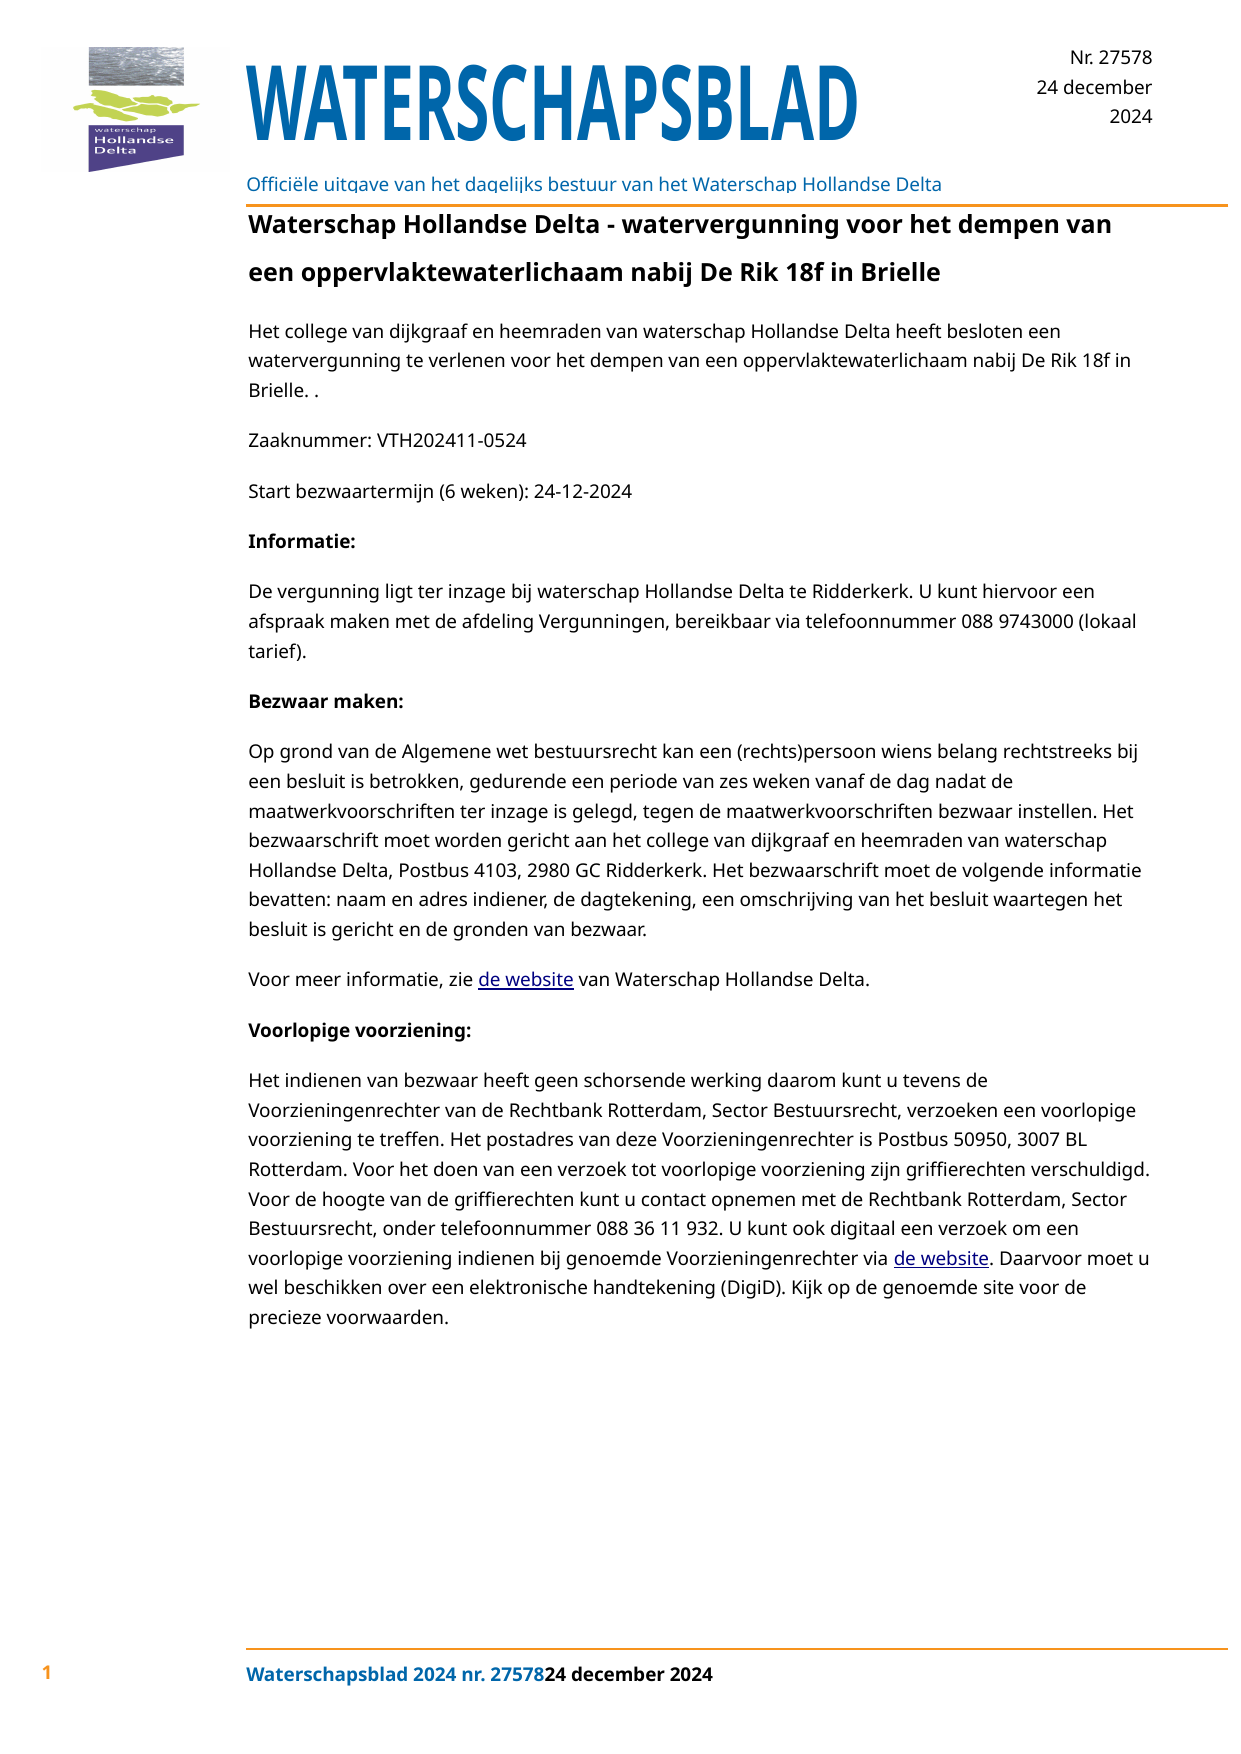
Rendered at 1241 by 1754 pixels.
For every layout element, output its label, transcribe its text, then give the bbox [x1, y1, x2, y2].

picture [41, 47, 231, 172]
text De vergunning ligt ter inzage bij waterschap Hollandse Delta te Ridderkerk. U kunt hiervoor een afspraak maken met de afdeling Vergunningen, bereikbaar via telefoonnummer 088 9743000 (lokaal tarief). [248, 579, 1152, 664]
text Waterschap Hollandse Delta - watervergunning voor het dempen van een oppervlaktewaterlichaam nabij De Rik 18f in Brielle [248, 207, 1152, 288]
text Bezwaar maken: [248, 688, 1152, 714]
text Het indienen van bezwaar heeft geen schorsende werking daarom kunt u tevens de Voorzieningenrechter van de Rechtbank Rotterdam, Sector Bestuursrecht, verzoeken een voorlopige voorziening te treffen. Het postadres van deze Voorzieningenrechter is Postbus 50950, 3007 BL Rotterdam. Voor het doen van een verzoek tot voorlopige voorziening zijn griffierechten verschuldigd. Voor de hoogte van de griffierechten kunt u contact opnemen met de Rechtbank Rotterdam, Sector Bestuursrecht, onder telefoonnummer 088 36 11 932. U kunt ook digitaal een verzoek om een voorlopige voorziening indienen bij genoemde Voorzieningenrechter via de website. Daarvoor moet u wel beschikken over een elektronische handtekening (DigiD). Kijk op de genoemde site voor de precieze voorwaarden. [248, 1067, 1152, 1330]
text Informatie: [248, 528, 1152, 554]
text Voorlopige voorziening: [248, 1017, 1152, 1043]
text Het college van dijkgraaf en heemraden van waterschap Hollandse Delta heeft besloten een watervergunning te verlenen voor het dempen van een oppervlaktewaterlichaam nabij De Rik 18f in Brielle. . [248, 318, 1152, 403]
text Voor meer informatie, zie de website van Waterschap Hollandse Delta. [248, 967, 1152, 992]
text Start bezwaartermijn (6 weken): 24-12-2024 [248, 478, 1152, 504]
text Zaaknummer: VTH202411-0524 [248, 427, 1152, 453]
text Op grond van de Algemene wet bestuursrecht kan een (rechts)persoon wiens belang rechtstreeks bij een besluit is betrokken, gedurende een periode van zes weken vanaf de dag nadat de maatwerkvoorschriften ter inzage is gelegd, tegen de maatwerkvoorschriften bezwaar instellen. Het bezwaarschrift moet worden gericht aan het college van dijkgraaf en heemraden van waterschap Hollandse Delta, Postbus 4103, 2980 GC Ridderkerk. Het bezwaarschrift moet de volgende informatie bevatten: naam en adres indiener, de dagtekening, een omschrijving van het besluit waartegen het besluit is gericht en de gronden van bezwaar. [248, 739, 1152, 942]
